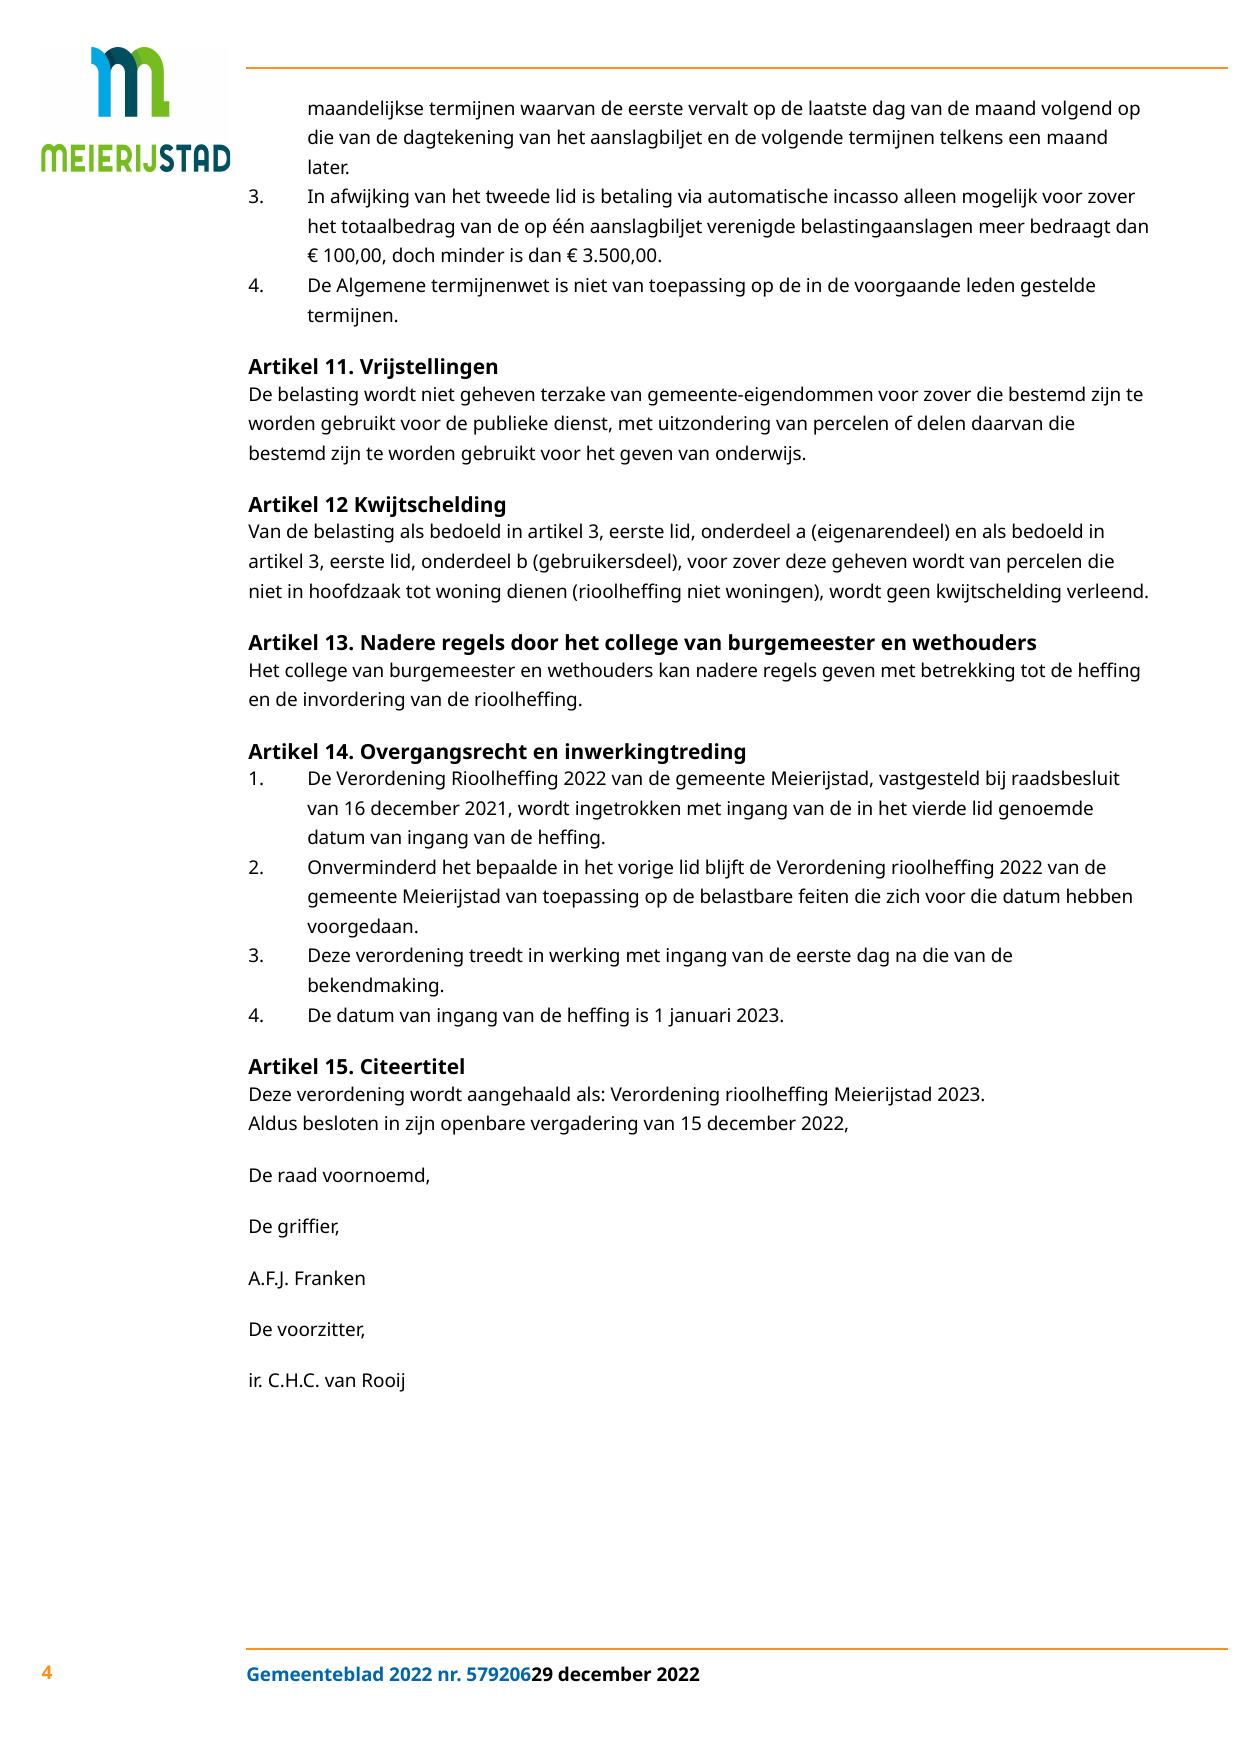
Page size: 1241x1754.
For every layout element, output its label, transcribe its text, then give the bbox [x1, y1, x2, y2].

list Onverminderd het bepaalde in het vorige lid blijft de Verordening rioolheffing 2022 van de gemeente Meierijstad van toepassing op de belastbare feiten die zich voor die datum hebben voorgedaan. [248, 854, 1152, 939]
list De datum van ingang van de heffing is 1 januari 2023. [248, 1002, 1152, 1028]
list De Algemene termijnenwet is niet van toepassing op de in de voorgaande leden gestelde termijnen. [248, 272, 1152, 328]
text Artikel 13. Nadere regels door het college van burgemeester en wethouders [248, 628, 1152, 657]
text Artikel 14. Overgangsrecht en inwerkingtreding [248, 737, 1152, 765]
text Artikel 11. Vrijstellingen [248, 352, 1152, 381]
text ir. C.H.C. van Rooij [248, 1368, 1152, 1393]
text Deze verordening wordt aangehaald als: Verordening rioolheffing Meierijstad 2023. [248, 1081, 1152, 1106]
text De belasting wordt niet geheven terzake van gemeente-eigendommen voor zover die bestemd zijn te worden gebruikt voor de publieke dienst, met uitzondering van percelen of delen daarvan die bestemd zijn te worden gebruikt voor het geven van onderwijs. [248, 381, 1152, 466]
text Artikel 12 Kwijtschelding [248, 490, 1152, 519]
list De Verordening Rioolheffing 2022 van de gemeente Meierijstad, vastgesteld bij raadsbesluit van 16 december 2021, wordt ingetrokken met ingang van de in het vierde lid genoemde datum van ingang van de heffing. [248, 765, 1152, 850]
text Het college van burgemeester en wethouders kan nadere regels geven met betrekking tot de heffing en de invordering van de rioolheffing. [248, 657, 1152, 712]
text Van de belasting als bedoeld in artikel 3, eerste lid, onderdeel a (eigenarendeel) en als bedoeld in artikel 3, eerste lid, onderdeel b (gebruikersdeel), voor zover deze geheven wordt van percelen die niet in hoofdzaak tot woning dienen (rioolheffing niet woningen), wordt geen kwijtschelding verleend. [248, 519, 1152, 604]
list In afwijking van het tweede lid is betaling via automatische incasso alleen mogelijk voor zover het totaalbedrag van de op één aanslagbiljet verenigde belastingaanslagen meer bedraagt dan € 100,00, doch minder is dan € 3.500,00. [248, 183, 1152, 268]
text Aldus besloten in zijn openbare vergadering van 15 december 2022, [248, 1110, 1152, 1136]
text De raad voornoemd, [248, 1162, 1152, 1187]
list maandelijkse termijnen waarvan de eerste vervalt op de laatste dag van de maand volgend op die van de dagtekening van het aanslagbiljet en de volgende termijnen telkens een maand later. [248, 95, 1152, 180]
list Deze verordening treedt in werking met ingang van de eerste dag na die van de bekendmaking. [248, 943, 1152, 998]
text De voorzitter, [248, 1316, 1152, 1342]
text A.F.J. Franken [248, 1265, 1152, 1290]
picture [41, 47, 231, 172]
text Artikel 15. Citeertitel [248, 1052, 1152, 1081]
text De griffier, [248, 1213, 1152, 1239]
